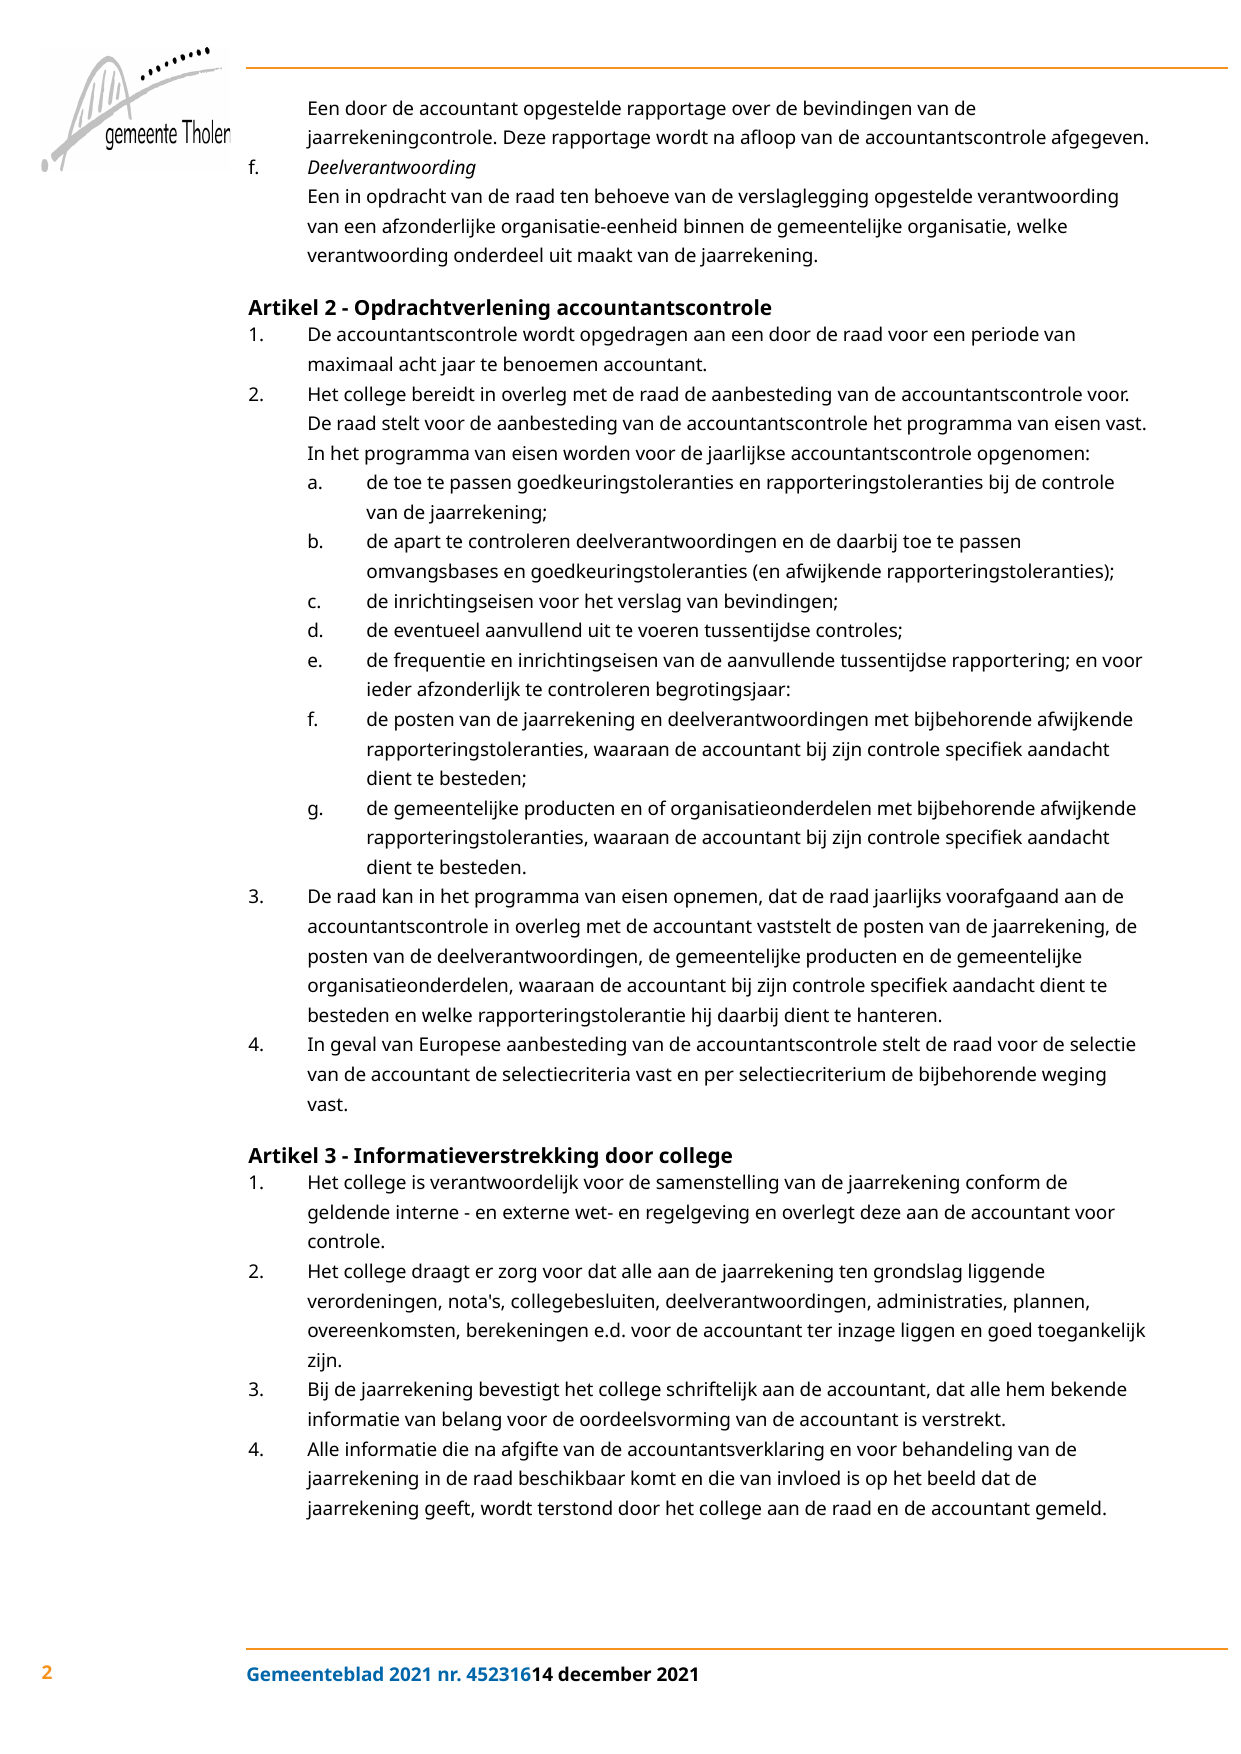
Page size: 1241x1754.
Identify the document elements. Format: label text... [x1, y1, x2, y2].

list de apart te controleren deelverantwoordingen en de daarbij toe te passen omvangsbases en goedkeuringstoleranties (en afwijkende rapporteringstoleranties); [307, 529, 1152, 584]
list de eventueel aanvullend uit te voeren tussentijdse controles; [307, 617, 1152, 643]
list Een in opdracht van de raad ten behoeve van de verslaglegging opgestelde verantwoording van een afzonderlijke organisatie-eenheid binnen de gemeentelijke organisatie, welke verantwoording onderdeel uit maakt van de jaarrekening. [248, 183, 1152, 268]
list Het college is verantwoordelijk voor de samenstelling van de jaarrekening conform de geldende interne - en externe wet- en regelgeving en overlegt deze aan de accountant voor controle. [248, 1169, 1152, 1254]
picture [41, 47, 231, 172]
list de frequentie en inrichtingseisen van de aanvullende tussentijdse rapportering; en voor ieder afzonderlijk te controleren begrotingsjaar: [307, 647, 1152, 702]
list De accountantscontrole wordt opgedragen aan een door de raad voor een periode van maximaal acht jaar te benoemen accountant. [248, 322, 1152, 377]
list Een door de accountant opgestelde rapportage over de bevindingen van de jaarrekeningcontrole. Deze rapportage wordt na afloop van de accountantscontrole afgegeven. [248, 95, 1152, 150]
list De raad kan in het programma van eisen opnemen, dat de raad jaarlijks voorafgaand aan de accountantscontrole in overleg met de accountant vaststelt de posten van de jaarrekening, de posten van de deelverantwoordingen, de gemeentelijke producten en de gemeentelijke organisatieonderdelen, waaraan de accountant bij zijn controle specifiek aandacht dient te besteden en welke rapporteringstolerantie hij daarbij dient te hanteren. [248, 884, 1152, 1028]
list In geval van Europese aanbesteding van de accountantscontrole stelt de raad voor de selectie van de accountant de selectiecriteria vast en per selectiecriterium de bijbehorende weging vast. [248, 1032, 1152, 1116]
text Artikel 3 - Informatieverstrekking door college [248, 1141, 1152, 1169]
list de toe te passen goedkeuringstoleranties en rapporteringstoleranties bij de controle van de jaarrekening; [307, 469, 1152, 525]
list Deelverantwoording [248, 154, 1152, 180]
list de gemeentelijke producten en of organisatieonderdelen met bijbehorende afwijkende rapporteringstoleranties, waaraan de accountant bij zijn controle specifiek aandacht dient te besteden. [307, 795, 1152, 880]
list de posten van de jaarrekening en deelverantwoordingen met bijbehorende afwijkende rapporteringstoleranties, waaraan de accountant bij zijn controle specifiek aandacht dient te besteden; [307, 706, 1152, 791]
list Alle informatie die na afgifte van de accountantsverklaring en voor behandeling van de jaarrekening in de raad beschikbaar komt en die van invloed is op het beeld dat de jaarrekening geeft, wordt terstond door het college aan de raad en de accountant gemeld. [248, 1436, 1152, 1521]
list Het college bereidt in overleg met de raad de aanbesteding van de accountantscontrole voor. De raad stelt voor de aanbesteding van de accountantscontrole het programma van eisen vast. In het programma van eisen worden voor de jaarlijkse accountantscontrole opgenomen: [248, 381, 1152, 466]
text Artikel 2 - Opdrachtverlening accountantscontrole [248, 293, 1152, 322]
list Het college draagt er zorg voor dat alle aan de jaarrekening ten grondslag liggende verordeningen, nota's, collegebesluiten, deelverantwoordingen, administraties, plannen, overeenkomsten, berekeningen e.d. voor de accountant ter inzage liggen en goed toegankelijk zijn. [248, 1258, 1152, 1373]
list de inrichtingseisen voor het verslag van bevindingen; [307, 588, 1152, 613]
list Bij de jaarrekening bevestigt het college schriftelijk aan de accountant, dat alle hem bekende informatie van belang voor de oordeelsvorming van de accountant is verstrekt. [248, 1377, 1152, 1432]
